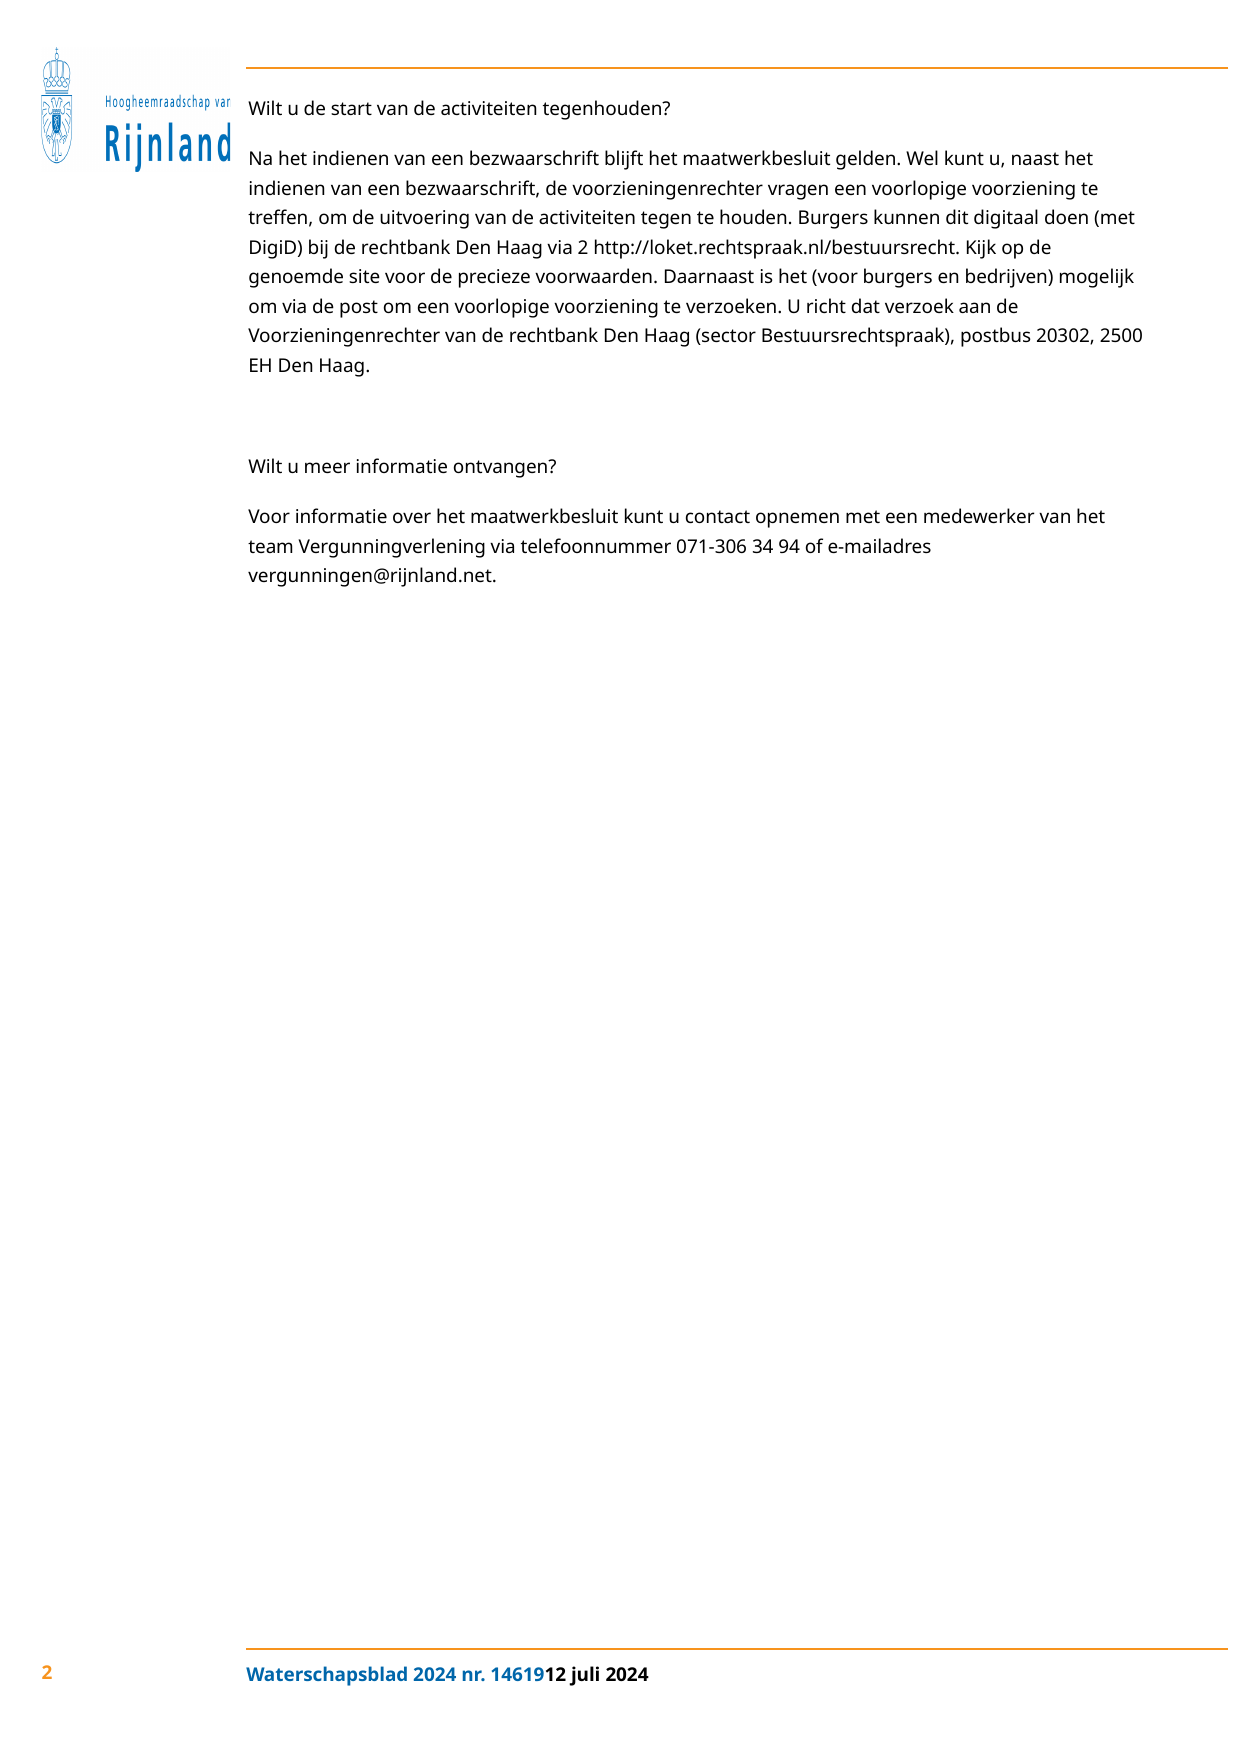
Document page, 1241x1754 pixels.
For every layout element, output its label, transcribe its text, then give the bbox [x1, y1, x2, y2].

text Wilt u meer informatie ontvangen? [248, 453, 1152, 479]
text Wilt u de start van de activiteiten tegenhouden? [248, 95, 1152, 121]
text Voor informatie over het maatwerkbesluit kunt u contact opnemen met een medewerker van het team Vergunningverlening via telefoonnummer 071-306 34 94 of e-mailadres vergunningen@rijnland.net. [248, 503, 1152, 588]
text Na het indienen van een bezwaarschrift blijft het maatwerkbesluit gelden. Wel kunt u, naast het indienen van een bezwaarschrift, de voorzieningenrechter vragen een voorlopige voorziening te treffen, om de uitvoering van de activiteiten tegen te houden. Burgers kunnen dit digitaal doen (met DigiD) bij de rechtbank Den Haag via 2 http://loket.rechtspraak.nl/bestuursrecht. Kijk op de genoemde site voor de precieze voorwaarden. Daarnaast is het (voor burgers en bedrijven) mogelijk om via de post om een voorlopige voorziening te verzoeken. U richt dat verzoek aan de Voorzieningenrechter van de rechtbank Den Haag (sector Bestuursrechtspraak), postbus 20302, 2500 EH Den Haag. [248, 145, 1152, 378]
picture [41, 47, 231, 172]
